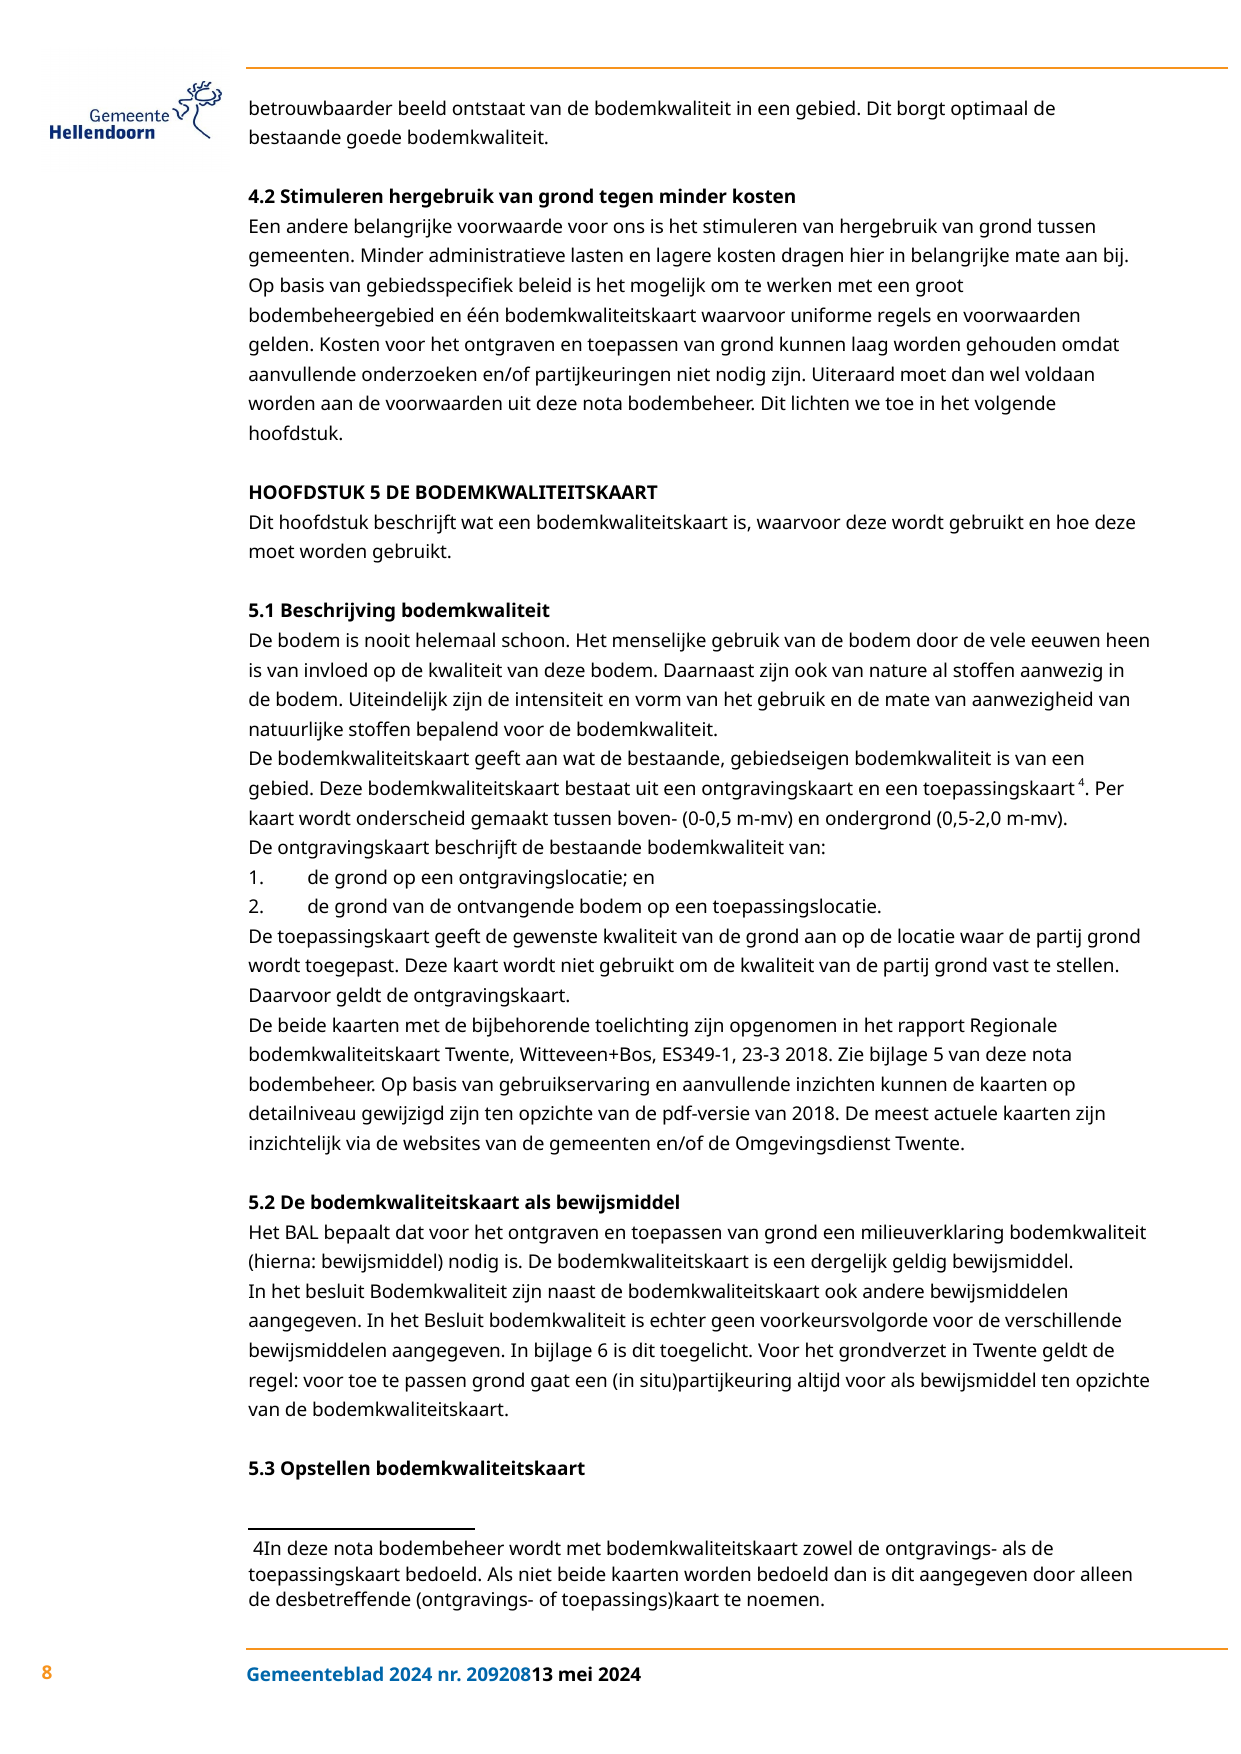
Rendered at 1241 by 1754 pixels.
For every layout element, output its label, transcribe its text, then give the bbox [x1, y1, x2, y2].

text In het besluit Bodemkwaliteit zijn naast de bodemkwaliteitskaart ook andere bewijsmiddelen aangegeven. In het Besluit bodemkwaliteit is echter geen voorkeursvolgorde voor de verschillende bewijsmiddelen aangegeven. In bijlage 6 is dit toegelicht. Voor het grondverzet in Twente geldt de regel: voor toe te passen grond gaat een (in situ)partijkeuring altijd voor als bewijsmiddel ten opzichte van de bodemkwaliteitskaart. [248, 1278, 1152, 1422]
text De bodemkwaliteitskaart geeft aan wat de bestaande, gebiedseigen bodemkwaliteit is van een gebied. Deze bodemkwaliteitskaart bestaat uit een ontgravingskaart en een toepassingskaart. Per kaart wordt onderscheid gemaakt tussen boven- (0-0,5 m-mv) en ondergrond (0,5-2,0 m-mv). [248, 746, 1152, 831]
text HOOFDSTUK 5 DE BODEMKWALITEITSKAART [248, 479, 1152, 505]
list de grond op een ontgravingslocatie; en [248, 864, 1152, 890]
picture [41, 47, 231, 172]
text Een andere belangrijke voorwaarde voor ons is het stimuleren van hergebruik van grond tussen gemeenten. Minder administratieve lasten en lagere kosten dragen hier in belangrijke mate aan bij. Op basis van gebiedsspecifiek beleid is het mogelijk om te werken met een groot bodembeheergebied en één bodemkwaliteitskaart waarvoor uniforme regels en voorwaarden gelden. Kosten voor het ontgraven en toepassen van grond kunnen laag worden gehouden omdat aanvullende onderzoeken en/of partijkeuringen niet nodig zijn. Uiteraard moet dan wel voldaan worden aan de voorwaarden uit deze nota bodembeheer. Dit lichten we toe in het volgende hoofdstuk. [248, 213, 1152, 446]
text Dit hoofdstuk beschrijft wat een bodemkwaliteitskaart is, waarvoor deze wordt gebruikt en hoe deze moet worden gebruikt. [248, 509, 1152, 564]
text Het BAL bepaalt dat voor het ontgraven en toepassen van grond een milieuverklaring bodemkwaliteit (hierna: bewijsmiddel) nodig is. De bodemkwaliteitskaart is een dergelijk geldig bewijsmiddel. [248, 1219, 1152, 1274]
text 5.2 De bodemkwaliteitskaart als bewijsmiddel [248, 1189, 1152, 1215]
text De bodem is nooit helemaal schoon. Het menselijke gebruik van de bodem door de vele eeuwen heen is van invloed op de kwaliteit van deze bodem. Daarnaast zijn ook van nature al stoffen aanwezig in de bodem. Uiteindelijk zijn de intensiteit en vorm van het gebruik en de mate van aanwezigheid van natuurlijke stoffen bepalend voor de bodemkwaliteit. [248, 627, 1152, 742]
text De ontgravingskaart beschrijft de bestaande bodemkwaliteit van: [248, 834, 1152, 860]
list de grond van de ontvangende bodem op een toepassingslocatie. [248, 893, 1152, 919]
text In deze nota bodembeheer wordt met bodemkwaliteitskaart zowel de ontgravings- als de toepassingskaart bedoeld. Als niet beide kaarten worden bedoeld dan is dit aangegeven door alleen de desbetreffende (ontgravings- of toepassings)kaart te noemen. [248, 1535, 1152, 1612]
text De toepassingskaart geeft de gewenste kwaliteit van de grond aan op de locatie waar de partij grond wordt toegepast. Deze kaart wordt niet gebruikt om de kwaliteit van de partij grond vast te stellen. Daarvoor geldt de ontgravingskaart. [248, 923, 1152, 1008]
text 5.3 Opstellen bodemkwaliteitskaart [248, 1456, 1152, 1481]
text betrouwbaarder beeld ontstaat van de bodemkwaliteit in een gebied. Dit borgt optimaal de bestaande goede bodemkwaliteit. [248, 95, 1152, 150]
text 4.2 Stimuleren hergebruik van grond tegen minder kosten [248, 183, 1152, 209]
text De beide kaarten met de bijbehorende toelichting zijn opgenomen in het rapport Regionale bodemkwaliteitskaart Twente, Witteveen+Bos, ES349-1, 23-3 2018. Zie bijlage 5 van deze nota bodembeheer. Op basis van gebruikservaring en aanvullende inzichten kunnen de kaarten op detailniveau gewijzigd zijn ten opzichte van de pdf-versie van 2018. De meest actuele kaarten zijn inzichtelijk via de websites van de gemeenten en/of de Omgevingsdienst Twente. [248, 1012, 1152, 1156]
text 5.1 Beschrijving bodemkwaliteit [248, 598, 1152, 623]
